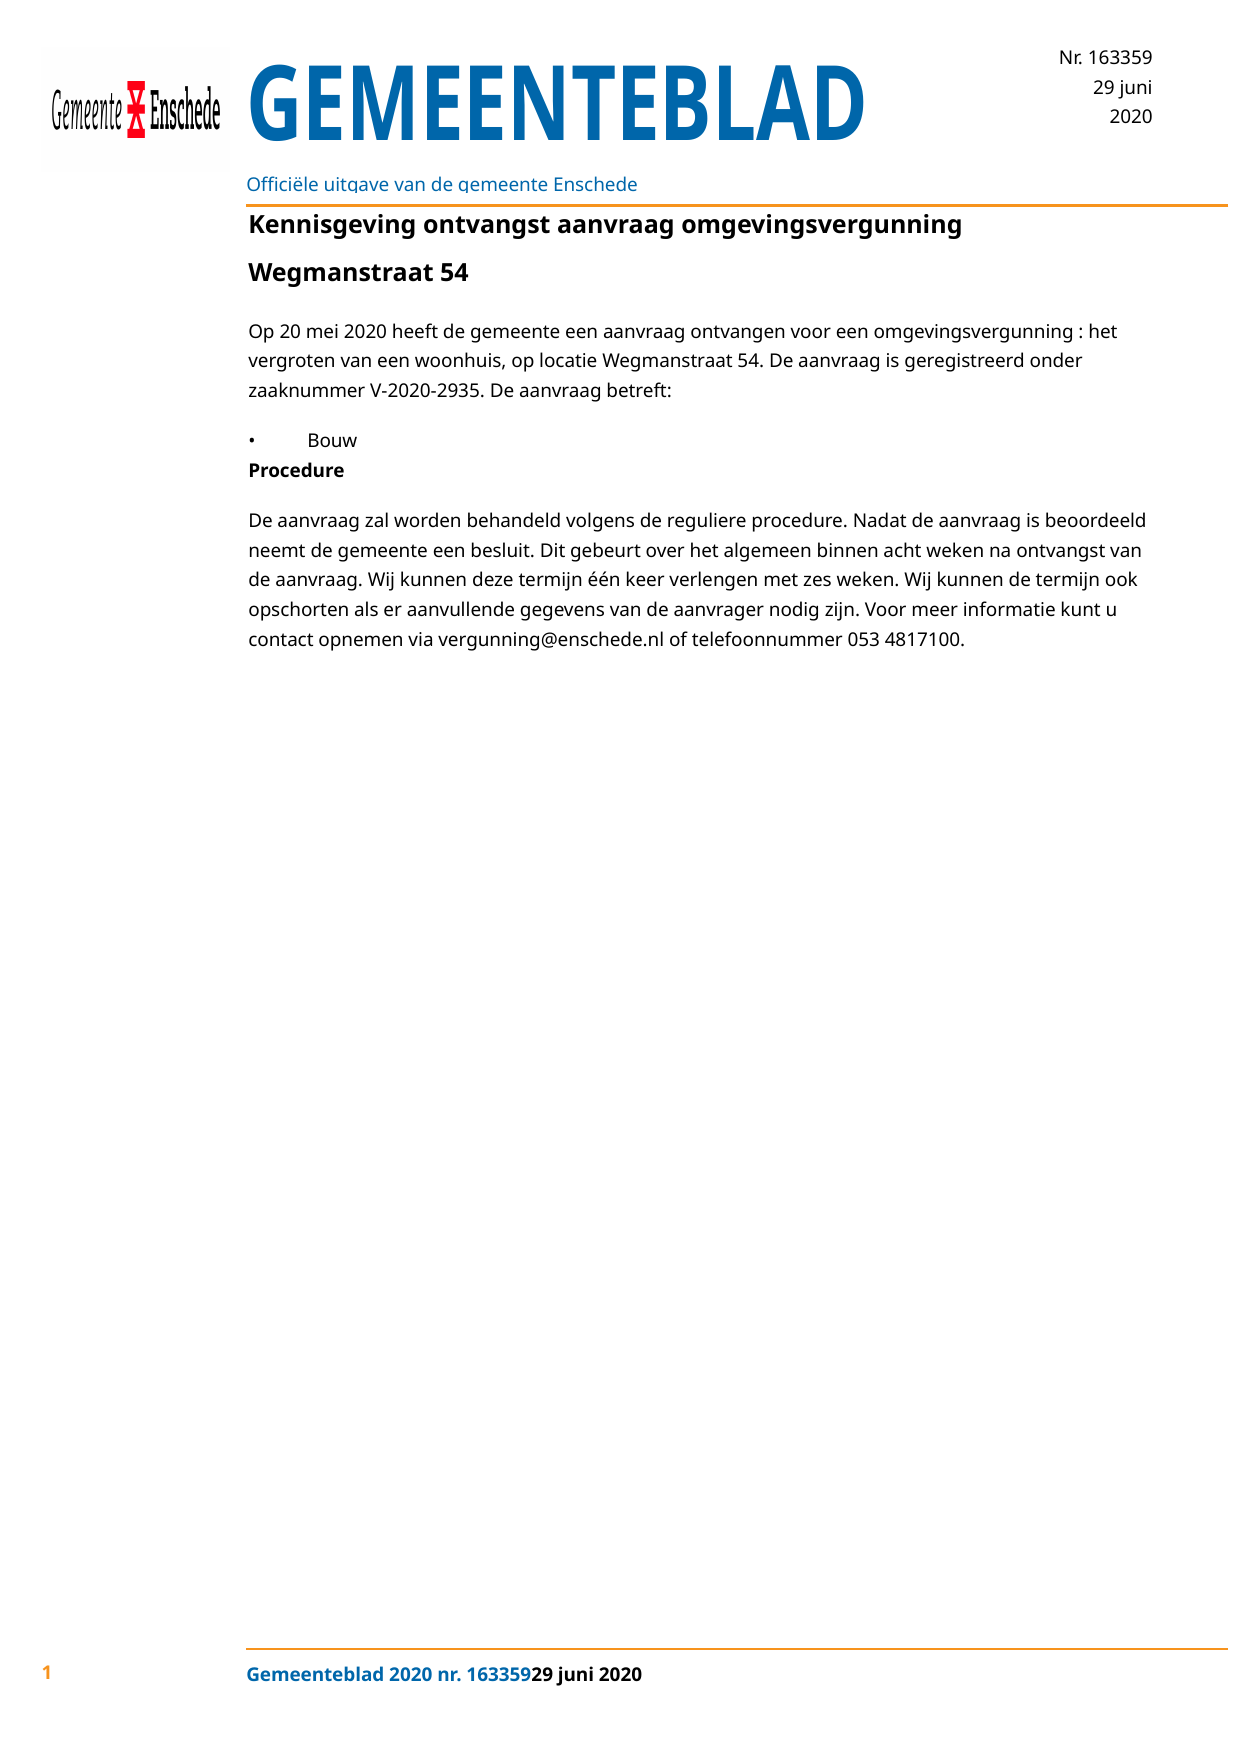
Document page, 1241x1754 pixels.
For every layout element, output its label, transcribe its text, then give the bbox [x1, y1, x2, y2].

list Bouw [248, 427, 1152, 453]
text De aanvraag zal worden behandeld volgens de reguliere procedure. Nadat de aanvraag is beoordeeld neemt de gemeente een besluit. Dit gebeurt over het algemeen binnen acht weken na ontvangst van de aanvraag. Wij kunnen deze termijn één keer verlengen met zes weken. Wij kunnen de termijn ook opschorten als er aanvullende gegevens van de aanvrager nodig zijn. Voor meer informatie kunt u contact opnemen via vergunning@enschede.nl of telefoonnummer 053 4817100. [248, 507, 1152, 652]
text Op 20 mei 2020 heeft de gemeente een aanvraag ontvangen voor een omgevingsvergunning : het vergroten van een woonhuis, op locatie Wegmanstraat 54. De aanvraag is geregistreerd onder zaaknummer V-2020-2935. De aanvraag betreft: [248, 318, 1152, 403]
text Kennisgeving ontvangst aanvraag omgevingsvergunning Wegmanstraat 54 [248, 207, 1152, 288]
picture [41, 47, 231, 172]
text Procedure [248, 457, 1152, 483]
